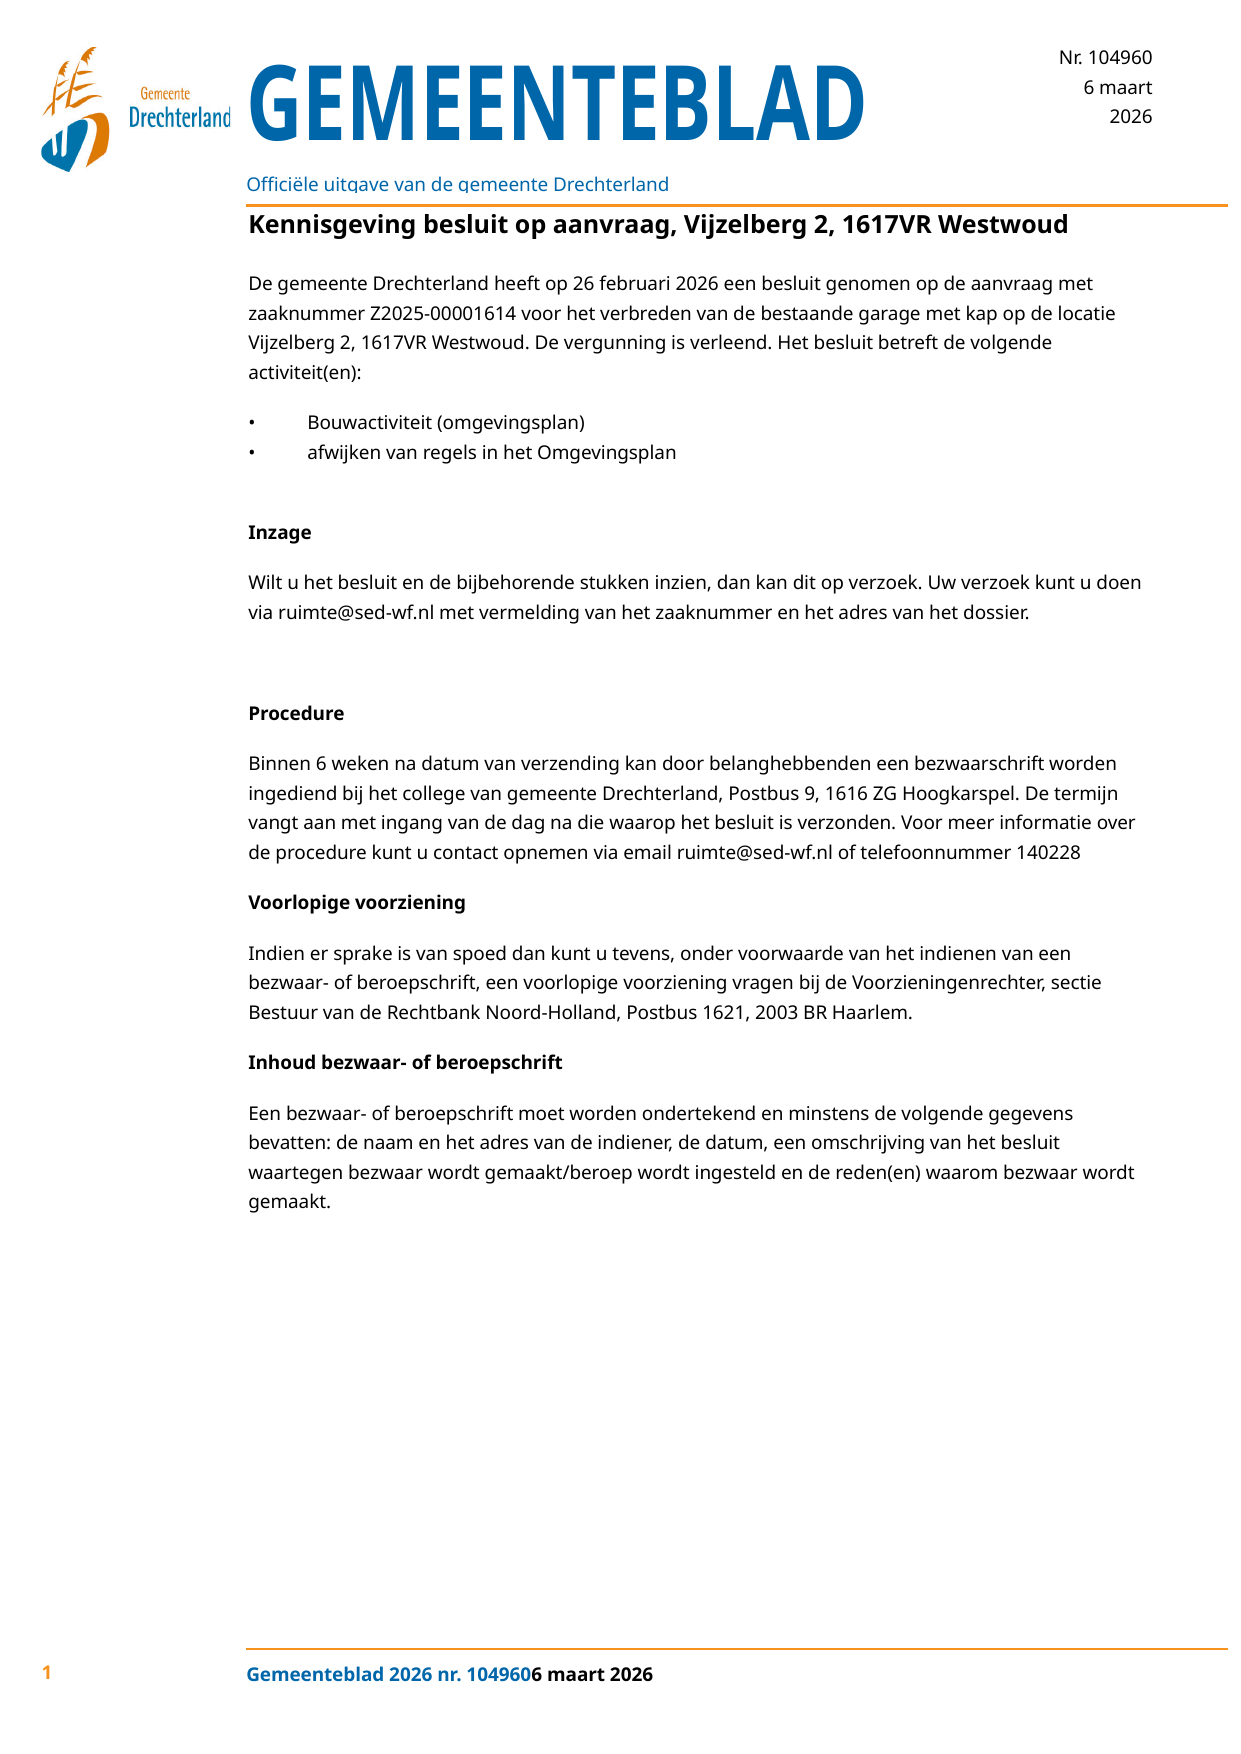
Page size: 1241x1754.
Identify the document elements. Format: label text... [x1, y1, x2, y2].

picture [41, 158, 64, 172]
text Wilt u het besluit en de bijbehorende stukken inzien, dan kan dit op verzoek. Uw verzoek kunt u doen via ruimte@sed-wf.nl met vermelding van het zaaknummer en het adres van het dossier. [248, 569, 1152, 625]
picture [226, 115, 231, 124]
text Een bezwaar- of beroepschrift moet worden ondertekend en minstens de volgende gegevens bevatten: de naam en het adres van de indiener, de datum, een omschrijving van het besluit waartegen bezwaar wordt gemaakt/beroep wordt ingesteld en de reden(en) waarom bezwaar wordt gemaakt. [248, 1100, 1152, 1214]
text Inzage [248, 519, 1152, 545]
text Binnen 6 weken na datum van verzending kan door belanghebbenden een bezwaarschrift worden ingediend bij het college van gemeente Drechterland, Postbus 9, 1616 ZG Hoogkarspel. De termijn vangt aan met ingang van de dag na die waarop het besluit is verzonden. Voor meer informatie over de procedure kunt u contact opnemen via email ruimte@sed-wf.nl of telefoonnummer 140228 [248, 750, 1152, 865]
list Bouwactiviteit (omgevingsplan) [248, 409, 1152, 435]
picture [41, 47, 231, 172]
text Procedure [248, 700, 1152, 726]
text Indien er sprake is van spoed dan kunt u tevens, onder voorwaarde van het indienen van een bezwaar- of beroepschrift, een voorlopige voorziening vragen bij de Voorzieningenrechter, sectie Bestuur van de Rechtbank Noord-Holland, Postbus 1621, 2003 BR Haarlem. [248, 940, 1152, 1025]
text Voorlopige voorziening [248, 889, 1152, 915]
text Kennisgeving besluit op aanvraag, Vijzelberg 2, 1617VR Westwoud [248, 207, 1152, 241]
text De gemeente Drechterland heeft op 26 februari 2026 een besluit genomen op de aanvraag met zaaknummer Z2025-00001614 voor het verbreden van de bestaande garage met kap op de locatie Vijzelberg 2, 1617VR Westwoud. De vergunning is verleend. Het besluit betreft de volgende activiteit(en): [248, 270, 1152, 385]
list afwijken van regels in het Omgevingsplan [248, 439, 1152, 465]
text Inhoud bezwaar- of beroepschrift [248, 1049, 1152, 1075]
